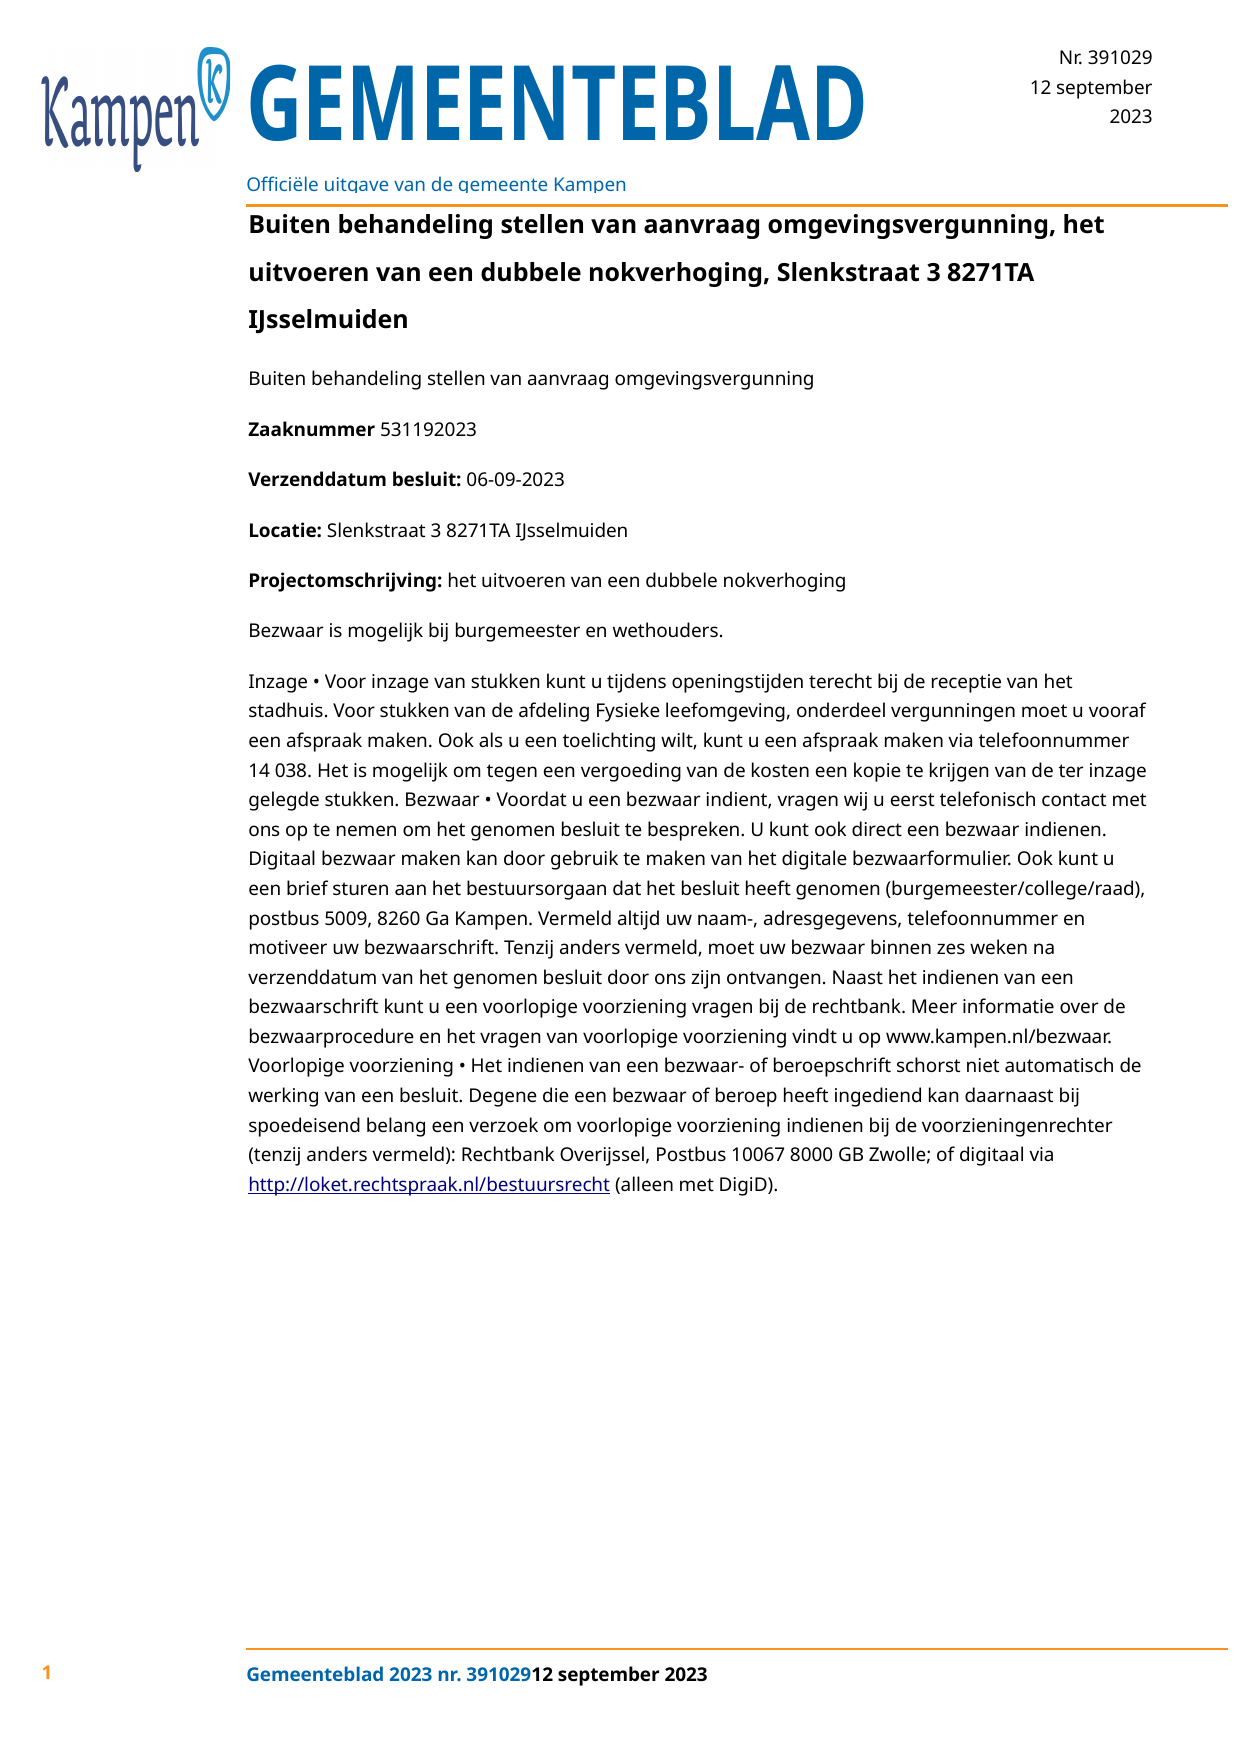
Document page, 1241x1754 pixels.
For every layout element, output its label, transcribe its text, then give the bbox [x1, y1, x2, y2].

text Buiten behandeling stellen van aanvraag omgevingsvergunning, het uitvoeren van een dubbele nokverhoging, Slenkstraat 3 8271TA IJsselmuiden [248, 207, 1152, 336]
text Zaaknummer 531192023 [248, 416, 1152, 442]
text Locatie: Slenkstraat 3 8271TA IJsselmuiden [248, 517, 1152, 542]
text Inzage • Voor inzage van stukken kunt u tijdens openingstijden terecht bij de receptie van het stadhuis. Voor stukken van de afdeling Fysieke leefomgeving, onderdeel vergunningen moet u vooraf een afspraak maken. Ook als u een toelichting wilt, kunt u een afspraak maken via telefoonnummer 14 038. Het is mogelijk om tegen een vergoeding van de kosten een kopie te krijgen van de ter inzage gelegde stukken. Bezwaar • Voordat u een bezwaar indient, vragen wij u eerst telefonisch contact met ons op te nemen om het genomen besluit te bespreken. U kunt ook direct een bezwaar indienen. Digitaal bezwaar maken kan door gebruik te maken van het digitale bezwaarformulier. Ook kunt u een brief sturen aan het bestuursorgaan dat het besluit heeft genomen (burgemeester/college/raad), postbus 5009, 8260 Ga Kampen. Vermeld altijd uw naam-, adresgegevens, telefoonnummer en motiveer uw bezwaarschrift. Tenzij anders vermeld, moet uw bezwaar binnen zes weken na verzenddatum van het genomen besluit door ons zijn ontvangen. Naast het indienen van een bezwaarschrift kunt u een voorlopige voorziening vragen bij de rechtbank. Meer informatie over de bezwaarprocedure en het vragen van voorlopige voorziening vindt u op www.kampen.nl/bezwaar. Voorlopige voorziening • Het indienen van een bezwaar- of beroepschrift schorst niet automatisch de werking van een besluit. Degene die een bezwaar of beroep heeft ingediend kan daarnaast bij spoedeisend belang een verzoek om voorlopige voorziening indienen bij de voorzieningenrechter (tenzij anders vermeld): Rechtbank Overijssel, Postbus 10067 8000 GB Zwolle; of digitaal via http://loket.rechtspraak.nl/bestuursrecht (alleen met DigiD). [248, 668, 1152, 1197]
text Bezwaar is mogelijk bij burgemeester en wethouders. [248, 618, 1152, 643]
text Projectomschrijving: het uitvoeren van een dubbele nokverhoging [248, 567, 1152, 593]
text Verzenddatum besluit: 06-09-2023 [248, 466, 1152, 492]
picture [41, 47, 231, 172]
text Buiten behandeling stellen van aanvraag omgevingsvergunning [248, 366, 1152, 391]
